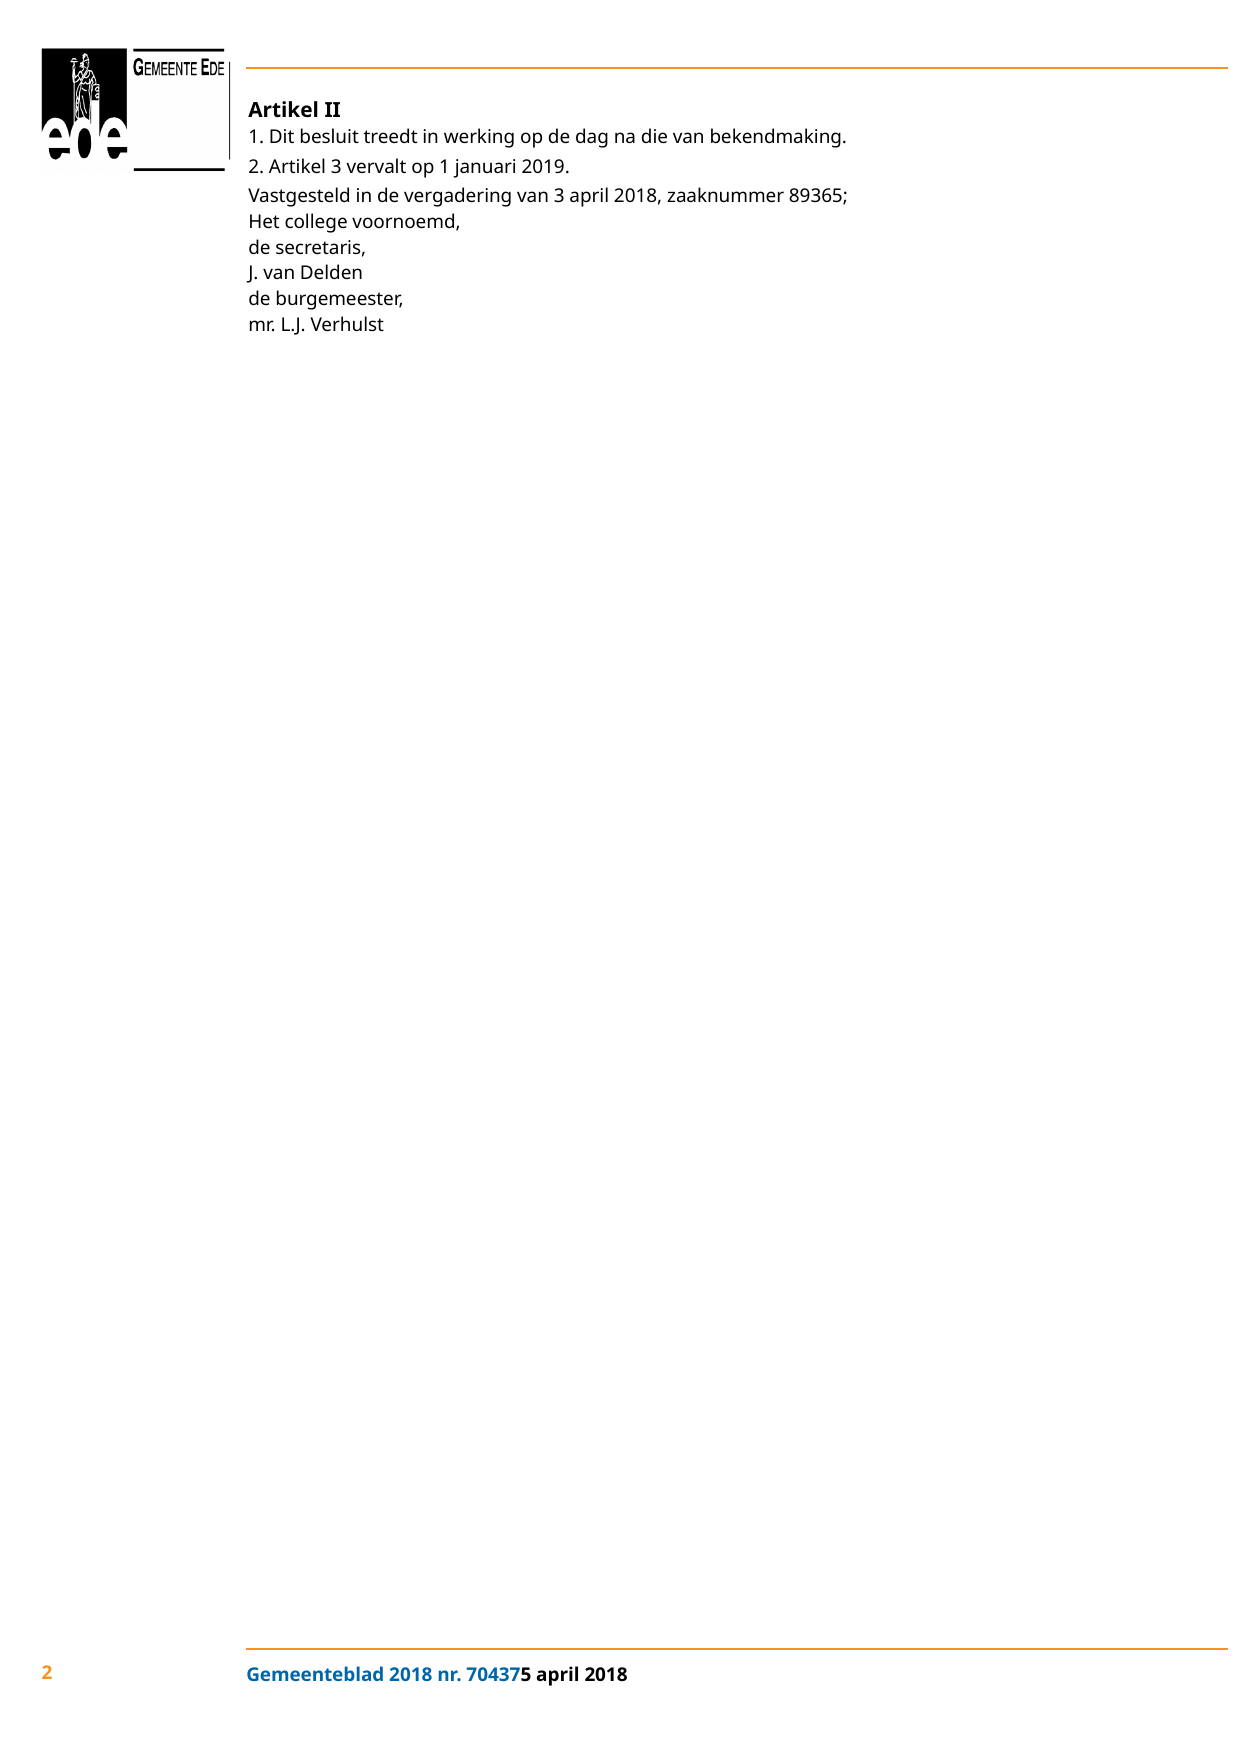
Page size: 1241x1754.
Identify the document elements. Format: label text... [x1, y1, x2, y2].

text 1. Dit besluit treedt in werking op de dag na die van bekendmaking. [248, 123, 1152, 149]
text Het college voornoemd, [248, 208, 1152, 234]
text de secretaris, [248, 234, 1152, 259]
text Vastgesteld in de vergadering van 3 april 2018, zaaknummer 89365; [248, 182, 1152, 208]
text 2. Artikel 3 vervalt op 1 januari 2019. [248, 153, 1152, 178]
text J. van Delden [248, 259, 1152, 285]
picture [41, 47, 231, 172]
text de burgemeester, [248, 285, 1152, 311]
text Artikel II [248, 95, 1152, 123]
text mr. L.J. Verhulst [248, 311, 1152, 337]
